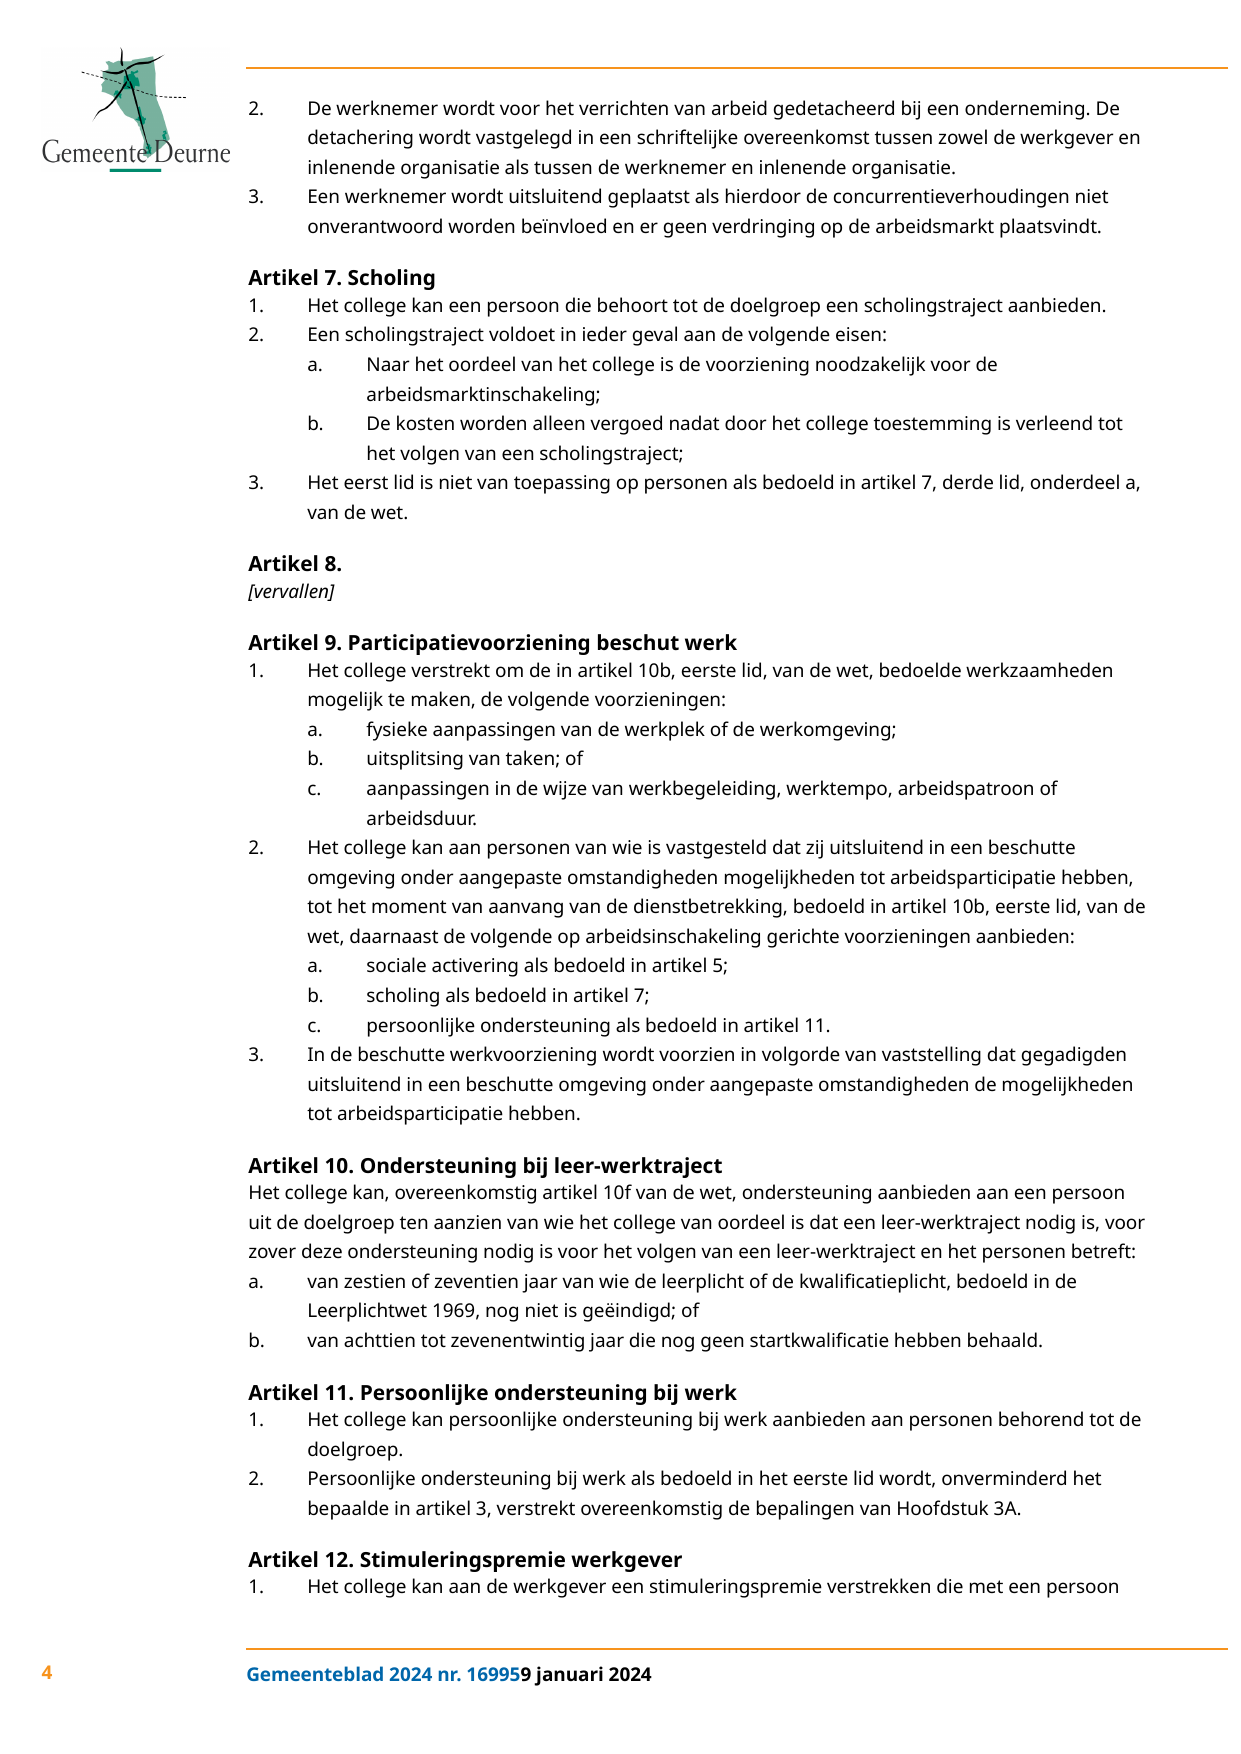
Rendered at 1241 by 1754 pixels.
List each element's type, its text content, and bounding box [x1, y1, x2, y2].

text Artikel 10. Ondersteuning bij leer-werktraject [248, 1151, 1152, 1179]
list Het college kan aan de werkgever een stimuleringspremie verstrekken die met een persoon [248, 1574, 1152, 1599]
list Een werknemer wordt uitsluitend geplaatst als hierdoor de concurrentieverhoudingen niet onverantwoord worden beïnvloed en er geen verdringing op de arbeidsmarkt plaatsvindt. [248, 183, 1152, 239]
text Artikel 7. Scholing [248, 263, 1152, 292]
list van achttien tot zevenentwintig jaar die nog geen startkwalificatie hebben behaald. [248, 1327, 1152, 1353]
list De werknemer wordt voor het verrichten van arbeid gedetacheerd bij een onderneming. De detachering wordt vastgelegd in een schriftelijke overeenkomst tussen zowel de werkgever en inlenende organisatie als tussen de werknemer en inlenende organisatie. [248, 95, 1152, 180]
list De kosten worden alleen vergoed nadat door het college toestemming is verleend tot het volgen van een scholingstraject; [307, 410, 1152, 466]
list Het college kan een persoon die behoort tot de doelgroep een scholingstraject aanbieden. [248, 292, 1152, 318]
list Het college verstrekt om de in artikel 10b, eerste lid, van de wet, bedoelde werkzaamheden mogelijk te maken, de volgende voorzieningen: [248, 657, 1152, 712]
picture [41, 47, 231, 172]
list Naar het oordeel van het college is de voorziening noodzakelijk voor de arbeidsmarktinschakeling; [307, 351, 1152, 406]
text Artikel 12. Stimuleringspremie werkgever [248, 1545, 1152, 1574]
list fysieke aanpassingen van de werkplek of de werkomgeving; [307, 716, 1152, 742]
list van zestien of zeventien jaar van wie de leerplicht of de kwalificatieplicht, bedoeld in de Leerplichtwet 1969, nog niet is geëindigd; of [248, 1268, 1152, 1323]
list Het college kan aan personen van wie is vastgesteld dat zij uitsluitend in een beschutte omgeving onder aangepaste omstandigheden mogelijkheden tot arbeidsparticipatie hebben, tot het moment van aanvang van de dienstbetrekking, bedoeld in artikel 10b, eerste lid, van de wet, daarnaast de volgende op arbeidsinschakeling gerichte voorzieningen aanbieden: [248, 834, 1152, 949]
list uitsplitsing van taken; of [307, 746, 1152, 771]
list Persoonlijke ondersteuning bij werk als bedoeld in het eerste lid wordt, onverminderd het bepaalde in artikel 3, verstrekt overeenkomstig de bepalingen van Hoofdstuk 3A. [248, 1465, 1152, 1521]
list scholing als bedoeld in artikel 7; [307, 982, 1152, 1008]
text Artikel 9. Participatievoorziening beschut werk [248, 628, 1152, 657]
list persoonlijke ondersteuning als bedoeld in artikel 11. [307, 1012, 1152, 1037]
text [vervallen] [248, 578, 1152, 604]
list Het eerst lid is niet van toepassing op personen als bedoeld in artikel 7, derde lid, onderdeel a, van de wet. [248, 469, 1152, 525]
text Het college kan, overeenkomstig artikel 10f van de wet, ondersteuning aanbieden aan een persoon uit de doelgroep ten aanzien van wie het college van oordeel is dat een leer-werktraject nodig is, voor zover deze ondersteuning nodig is voor het volgen van een leer-werktraject en het personen betreft: [248, 1179, 1152, 1264]
list sociale activering als bedoeld in artikel 5; [307, 953, 1152, 978]
text Artikel 8. [248, 549, 1152, 578]
list Een scholingstraject voldoet in ieder geval aan de volgende eisen: [248, 322, 1152, 347]
list Het college kan persoonlijke ondersteuning bij werk aanbieden aan personen behorend tot de doelgroep. [248, 1406, 1152, 1461]
list aanpassingen in de wijze van werkbegeleiding, werktempo, arbeidspatroon of arbeidsduur. [307, 775, 1152, 830]
text Artikel 11. Persoonlijke ondersteuning bij werk [248, 1378, 1152, 1406]
list In de beschutte werkvoorziening wordt voorzien in volgorde van vaststelling dat gegadigden uitsluitend in een beschutte omgeving onder aangepaste omstandigheden de mogelijkheden tot arbeidsparticipatie hebben. [248, 1041, 1152, 1126]
